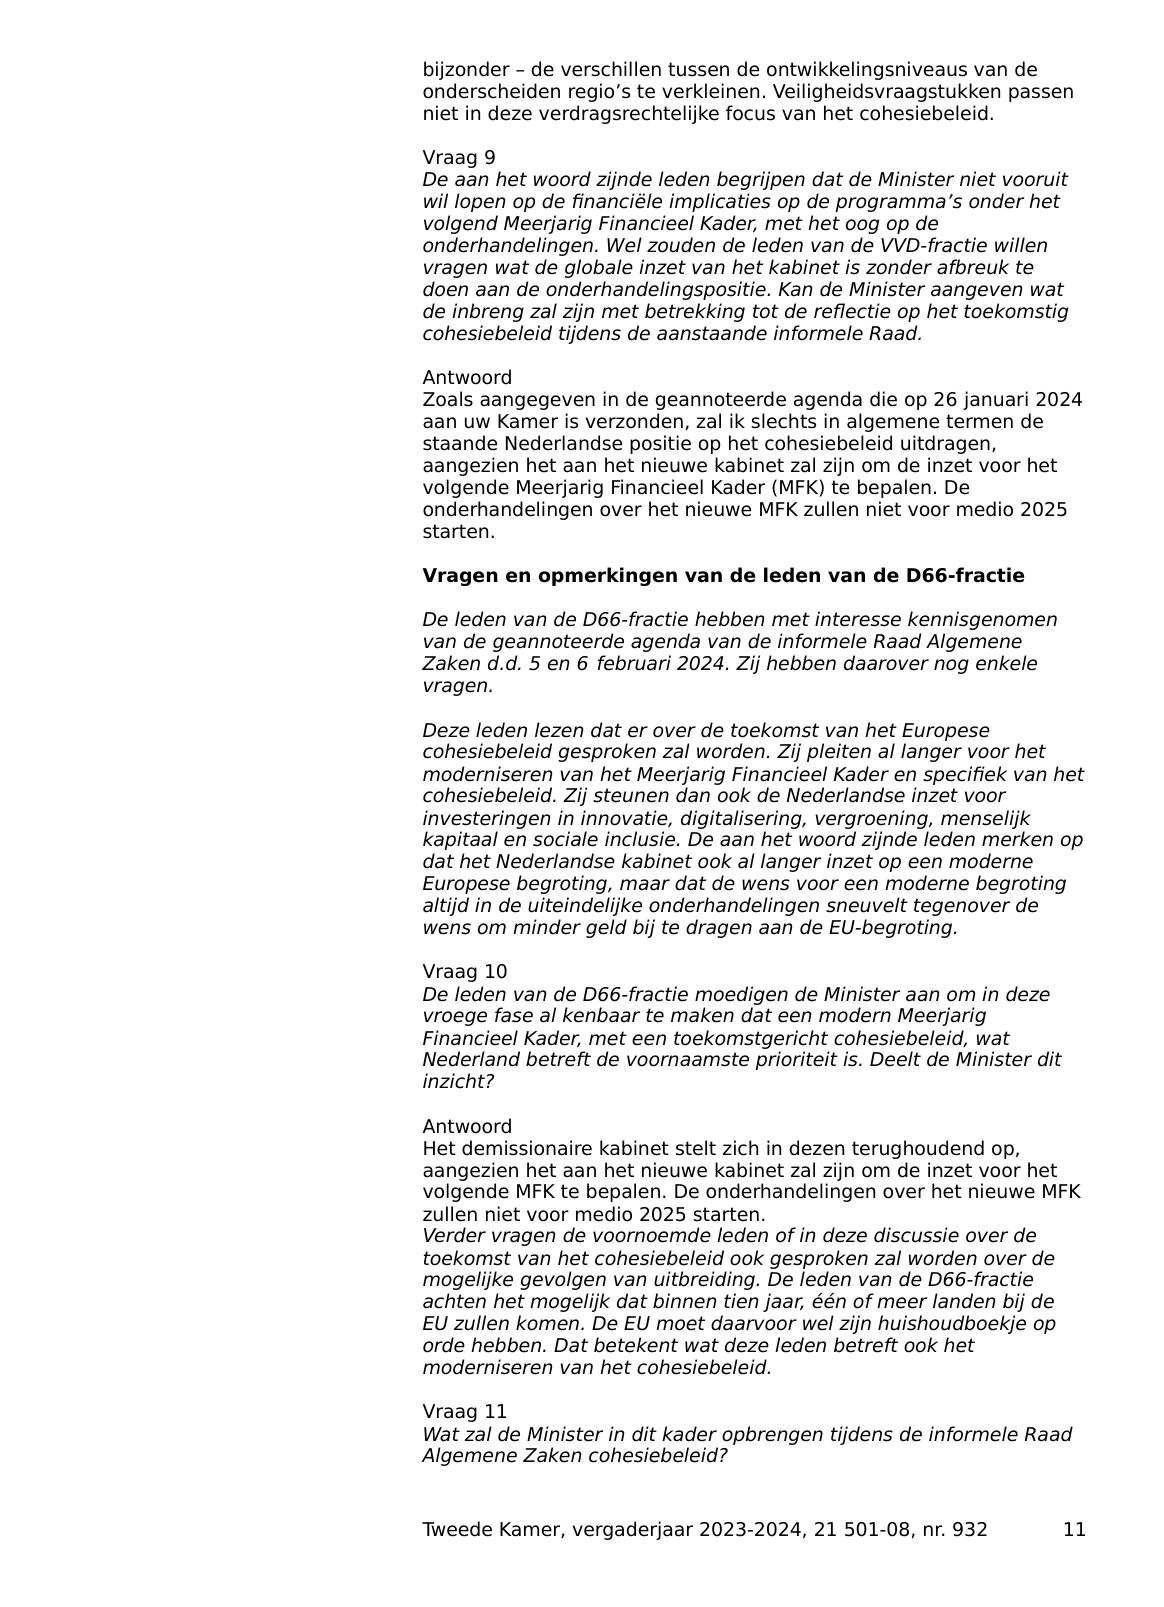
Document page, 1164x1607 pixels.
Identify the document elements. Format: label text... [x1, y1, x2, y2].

text Vraag 10 [422, 961, 1087, 983]
text bijzonder – de verschillen tussen de ontwikkelingsniveaus van de onderscheiden regio’s te verkleinen. Veiligheidsvraagstukken passen niet in deze verdragsrechtelijke focus van het cohesiebeleid. [422, 59, 1087, 125]
text Antwoord [422, 1116, 1087, 1137]
text De aan het woord zijnde leden begrijpen dat de Minister niet vooruit wil lopen op de financiële implicaties op de programma’s onder het volgend Meerjarig Financieel Kader, met het oog op de onderhandelingen. Wel zouden de leden van de VVD-fractie willen vragen wat de globale inzet van het kabinet is zonder afbreuk te doen aan de onderhandelingspositie. Kan de Minister aangeven wat de inbreng zal zijn met betrekking tot de reflectie op het toekomstig cohesiebeleid tijdens de aanstaande informele Raad. [422, 169, 1087, 345]
text De leden van de D66-fractie hebben met interesse kennisgenomen van de geannoteerde agenda van de informele Raad Algemene Zaken d.d. 5 en 6 februari 2024. Zij hebben daarover nog enkele vragen. [422, 609, 1087, 697]
text Verder vragen de voornoemde leden of in deze discussie over de toekomst van het cohesiebeleid ook gesproken zal worden over de mogelijke gevolgen van uitbreiding. De leden van de D66-fractie achten het mogelijk dat binnen tien jaar, één of meer landen bij de EU zullen komen. De EU moet daarvoor wel zijn huishoudboekje op orde hebben. Dat betekent wat deze leden betreft ook het moderniseren van het cohesiebeleid. [422, 1225, 1087, 1379]
text Wat zal de Minister in dit kader opbrengen tijdens de informele Raad Algemene Zaken cohesiebeleid? [422, 1423, 1087, 1467]
text Zoals aangegeven in de geannoteerde agenda die op 26 januari 2024 aan uw Kamer is verzonden, zal ik slechts in algemene termen de staande Nederlandse positie op het cohesiebeleid uitdragen, aangezien het aan het nieuwe kabinet zal zijn om de inzet voor het volgende Meerjarig Financieel Kader (MFK) te bepalen. De onderhandelingen over het nieuwe MFK zullen niet voor medio 2025 starten. [422, 389, 1087, 543]
text Het demissionaire kabinet stelt zich in dezen terughoudend op, aangezien het aan het nieuwe kabinet zal zijn om de inzet voor het volgende MFK te bepalen. De onderhandelingen over het nieuwe MFK zullen niet voor medio 2025 starten. [422, 1137, 1087, 1225]
text Vraag 11 [422, 1401, 1087, 1423]
text Antwoord [422, 367, 1087, 389]
text De leden van de D66-fractie moedigen de Minister aan om in deze vroege fase al kenbaar te maken dat een modern Meerjarig Financieel Kader, met een toekomstgericht cohesiebeleid, wat Nederland betreft de voornaamste prioriteit is. Deelt de Minister dit inzicht? [422, 983, 1087, 1093]
text Deze leden lezen dat er over de toekomst van het Europese cohesiebeleid gesproken zal worden. Zij pleiten al langer voor het moderniseren van het Meerjarig Financieel Kader en specifiek van het cohesiebeleid. Zij steunen dan ook de Nederlandse inzet voor investeringen in innovatie, digitalisering, vergroening, menselijk kapitaal en sociale inclusie. De aan het woord zijnde leden merken op dat het Nederlandse kabinet ook al langer inzet op een moderne Europese begroting, maar dat de wens voor een moderne begroting altijd in de uiteindelijke onderhandelingen sneuvelt tegenover de wens om minder geld bij te dragen aan de EU-begroting. [422, 719, 1087, 939]
text Vraag 9 [422, 147, 1087, 169]
subtitle Vragen en opmerkingen van de leden van de D66-fractie [422, 565, 1087, 587]
